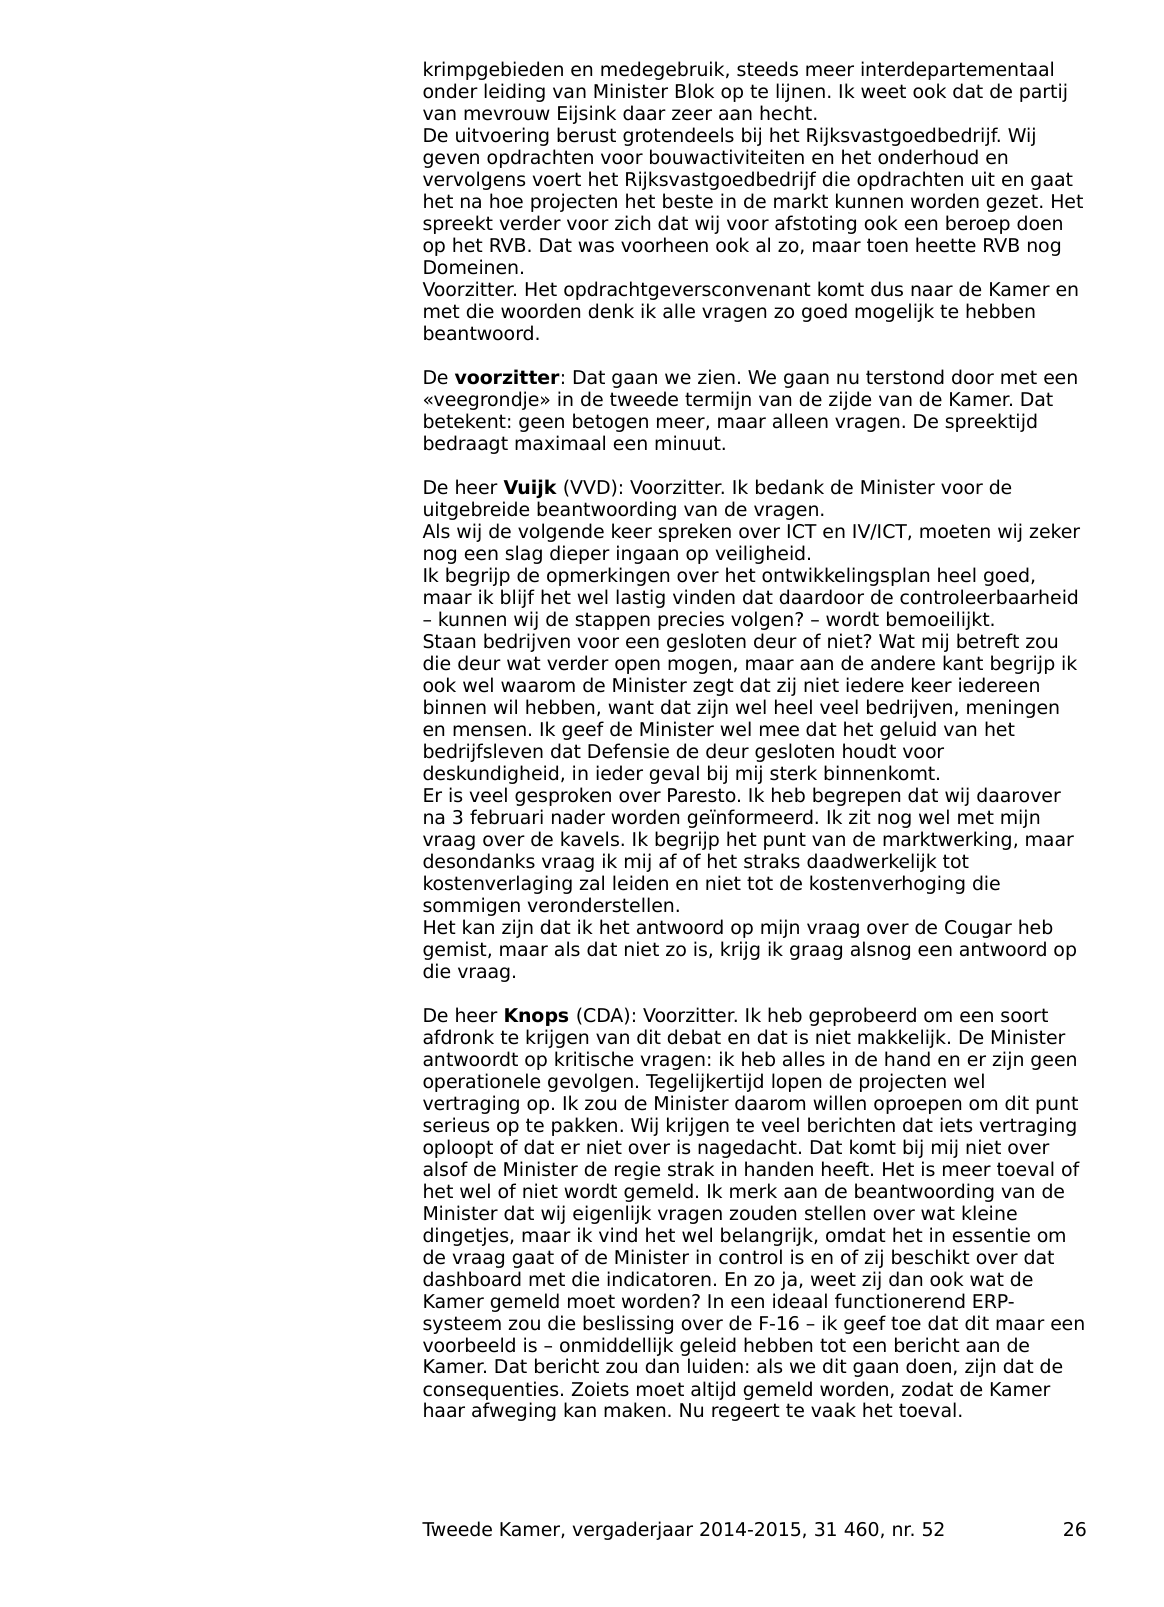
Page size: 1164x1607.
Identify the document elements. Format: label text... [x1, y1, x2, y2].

text De heer Vuijk (VVD): Voorzitter. Ik bedank de Minister voor de uitgebreide beantwoording van de vragen. [422, 477, 1087, 521]
text De voorzitter: Dat gaan we zien. We gaan nu terstond door met een «veegrondje» in de tweede termijn van de zijde van de Kamer. Dat betekent: geen betogen meer, maar alleen vragen. De spreektijd bedraagt maximaal een minuut. [422, 367, 1087, 455]
text De uitvoering berust grotendeels bij het Rijksvastgoedbedrijf. Wij geven opdrachten voor bouwactiviteiten en het onderhoud en vervolgens voert het Rijksvastgoedbedrijf die opdrachten uit en gaat het na hoe projecten het beste in de markt kunnen worden gezet. Het spreekt verder voor zich dat wij voor afstoting ook een beroep doen op het RVB. Dat was voorheen ook al zo, maar toen heette RVB nog Domeinen. [422, 125, 1087, 279]
text Voorzitter. Het opdrachtgeversconvenant komt dus naar de Kamer en met die woorden denk ik alle vragen zo goed mogelijk te hebben beantwoord. [422, 279, 1087, 345]
text Het kan zijn dat ik het antwoord op mijn vraag over de Cougar heb gemist, maar als dat niet zo is, krijg ik graag alsnog een antwoord op die vraag. [422, 917, 1087, 983]
text Staan bedrijven voor een gesloten deur of niet? Wat mij betreft zou die deur wat verder open mogen, maar aan de andere kant begrijp ik ook wel waarom de Minister zegt dat zij niet iedere keer iedereen binnen wil hebben, want dat zijn wel heel veel bedrijven, meningen en mensen. Ik geef de Minister wel mee dat het geluid van het bedrijfsleven dat Defensie de deur gesloten houdt voor deskundigheid, in ieder geval bij mij sterk binnenkomt. [422, 631, 1087, 785]
text De heer Knops (CDA): Voorzitter. Ik heb geprobeerd om een soort afdronk te krijgen van dit debat en dat is niet makkelijk. De Minister antwoordt op kritische vragen: ik heb alles in de hand en er zijn geen operationele gevolgen. Tegelijkertijd lopen de projecten wel vertraging op. Ik zou de Minister daarom willen oproepen om dit punt serieus op te pakken. Wij krijgen te veel berichten dat iets vertraging oploopt of dat er niet over is nagedacht. Dat komt bij mij niet over alsof de Minister de regie strak in handen heeft. Het is meer toeval of het wel of niet wordt gemeld. Ik merk aan de beantwoording van de Minister dat wij eigenlijk vragen zouden stellen over wat kleine dingetjes, maar ik vind het wel belangrijk, omdat het in essentie om de vraag gaat of de Minister in control is en of zij beschikt over dat dashboard met die indicatoren. En zo ja, weet zij dan ook wat de Kamer gemeld moet worden? In een ideaal functionerend ERP-systeem zou die beslissing over de F-16 – ik geef toe dat dit maar een voorbeeld is – onmiddellijk geleid hebben tot een bericht aan de Kamer. Dat bericht zou dan luiden: als we dit gaan doen, zijn dat de consequenties. Zoiets moet altijd gemeld worden, zodat de Kamer haar afweging kan maken. Nu regeert te vaak het toeval. [422, 1005, 1087, 1422]
text Er is veel gesproken over Paresto. Ik heb begrepen dat wij daarover na 3 februari nader worden geïnformeerd. Ik zit nog wel met mijn vraag over de kavels. Ik begrijp het punt van de marktwerking, maar desondanks vraag ik mij af of het straks daadwerkelijk tot kostenverlaging zal leiden en niet tot de kostenverhoging die sommigen veronderstellen. [422, 785, 1087, 917]
text krimpgebieden en medegebruik, steeds meer interdepartementaal onder leiding van Minister Blok op te lijnen. Ik weet ook dat de partij van mevrouw Eijsink daar zeer aan hecht. [422, 59, 1087, 125]
text Als wij de volgende keer spreken over ICT en IV/ICT, moeten wij zeker nog een slag dieper ingaan op veiligheid. [422, 521, 1087, 565]
text Ik begrijp de opmerkingen over het ontwikkelingsplan heel goed, maar ik blijf het wel lastig vinden dat daardoor de controleerbaarheid – kunnen wij de stappen precies volgen? – wordt bemoeilijkt. [422, 565, 1087, 631]
